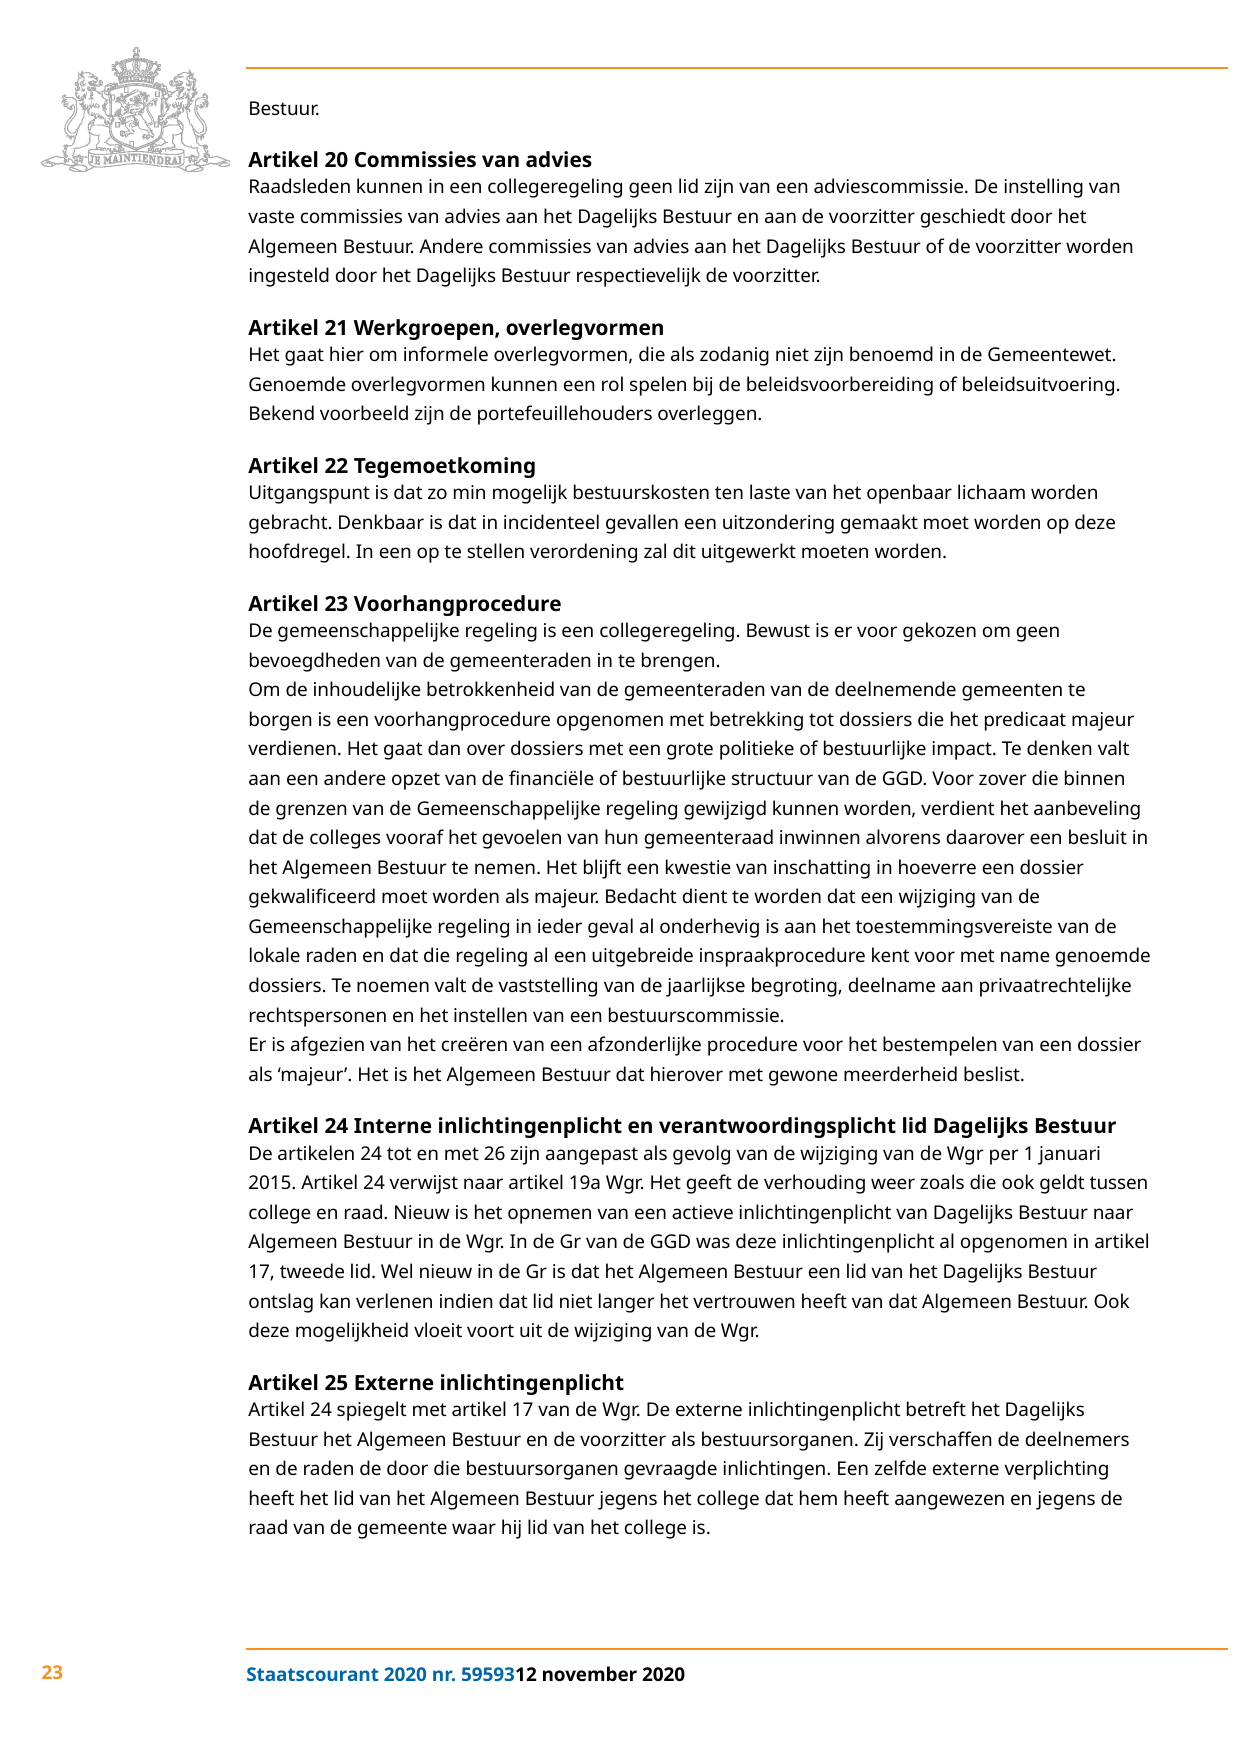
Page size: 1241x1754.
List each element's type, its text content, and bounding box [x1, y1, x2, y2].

text De artikelen 24 tot en met 26 zijn aangepast als gevolg van de wijziging van de Wgr per 1 januari 2015. Artikel 24 verwijst naar artikel 19a Wgr. Het geeft de verhouding weer zoals die ook geldt tussen college en raad. Nieuw is het opnemen van een actieve inlichtingenplicht van Dagelijks Bestuur naar Algemeen Bestuur in de Wgr. In de Gr van de GGD was deze inlichtingenplicht al opgenomen in artikel 17, tweede lid. Wel nieuw in de Gr is dat het Algemeen Bestuur een lid van het Dagelijks Bestuur ontslag kan verlenen indien dat lid niet langer het vertrouwen heeft van dat Algemeen Bestuur. Ook deze mogelijkheid vloeit voort uit de wijziging van de Wgr. [248, 1140, 1152, 1343]
text Er is afgezien van het creëren van een afzonderlijke procedure voor het bestempelen van een dossier als ‘majeur’. Het is het Algemeen Bestuur dat hierover met gewone meerderheid beslist. [248, 1031, 1152, 1087]
text Artikel 24 Interne inlichtingenplicht en verantwoordingsplicht lid Dagelijks Bestuur [248, 1111, 1152, 1140]
text Uitgangspunt is dat zo min mogelijk bestuurskosten ten laste van het openbaar lichaam worden gebracht. Denkbaar is dat in incidenteel gevallen een uitzondering gemaakt moet worden op deze hoofdregel. In een op te stellen verordening zal dit uitgewerkt moeten worden. [248, 479, 1152, 564]
text Bestuur. [248, 95, 1152, 121]
text Artikel 20 Commissies van advies [248, 145, 1152, 174]
text Om de inhoudelijke betrokkenheid van de gemeenteraden van de deelnemende gemeenten te borgen is een voorhangprocedure opgenomen met betrekking tot dossiers die het predicaat majeur verdienen. Het gaat dan over dossiers met een grote politieke of bestuurlijke impact. Te denken valt aan een andere opzet van de financiële of bestuurlijke structuur van de GGD. Voor zover die binnen de grenzen van de Gemeenschappelijke regeling gewijzigd kunnen worden, verdient het aanbeveling dat de colleges vooraf het gevoelen van hun gemeenteraad inwinnen alvorens daarover een besluit in het Algemeen Bestuur te nemen. Het blijft een kwestie van inschatting in hoeverre een dossier gekwalificeerd moet worden als majeur. Bedacht dient te worden dat een wijziging van de Gemeenschappelijke regeling in ieder geval al onderhevig is aan het toestemmingsvereiste van de lokale raden en dat die regeling al een uitgebreide inspraakprocedure kent voor met name genoemde dossiers. Te noemen valt de vaststelling van de jaarlijkse begroting, deelname aan privaatrechtelijke rechtspersonen en het instellen van een bestuurscommissie. [248, 676, 1152, 1028]
picture [41, 47, 231, 172]
text Artikel 25 Externe inlichtingenplicht [248, 1368, 1152, 1396]
text Artikel 23 Voorhangprocedure [248, 589, 1152, 617]
text De gemeenschappelijke regeling is een collegeregeling. Bewust is er voor gekozen om geen bevoegdheden van de gemeenteraden in te brengen. [248, 617, 1152, 673]
text Artikel 24 spiegelt met artikel 17 van de Wgr. De externe inlichtingenplicht betreft het Dagelijks Bestuur het Algemeen Bestuur en de voorzitter als bestuursorganen. Zij verschaffen de deelnemers en de raden de door die bestuursorganen gevraagde inlichtingen. Een zelfde externe verplichting heeft het lid van het Algemeen Bestuur jegens het college dat hem heeft aangewezen en jegens de raad van de gemeente waar hij lid van het college is. [248, 1396, 1152, 1540]
text Artikel 21 Werkgroepen, overlegvormen [248, 313, 1152, 341]
text Het gaat hier om informele overlegvormen, die als zodanig niet zijn benoemd in de Gemeentewet. Genoemde overlegvormen kunnen een rol spelen bij de beleidsvoorbereiding of beleidsuitvoering. Bekend voorbeeld zijn de portefeuillehouders overleggen. [248, 341, 1152, 426]
text Artikel 22 Tegemoetkoming [248, 451, 1152, 479]
text Raadsleden kunnen in een collegeregeling geen lid zijn van een adviescommissie. De instelling van vaste commissies van advies aan het Dagelijks Bestuur en aan de voorzitter geschiedt door het Algemeen Bestuur. Andere commissies van advies aan het Dagelijks Bestuur of de voorzitter worden ingesteld door het Dagelijks Bestuur respectievelijk de voorzitter. [248, 174, 1152, 288]
